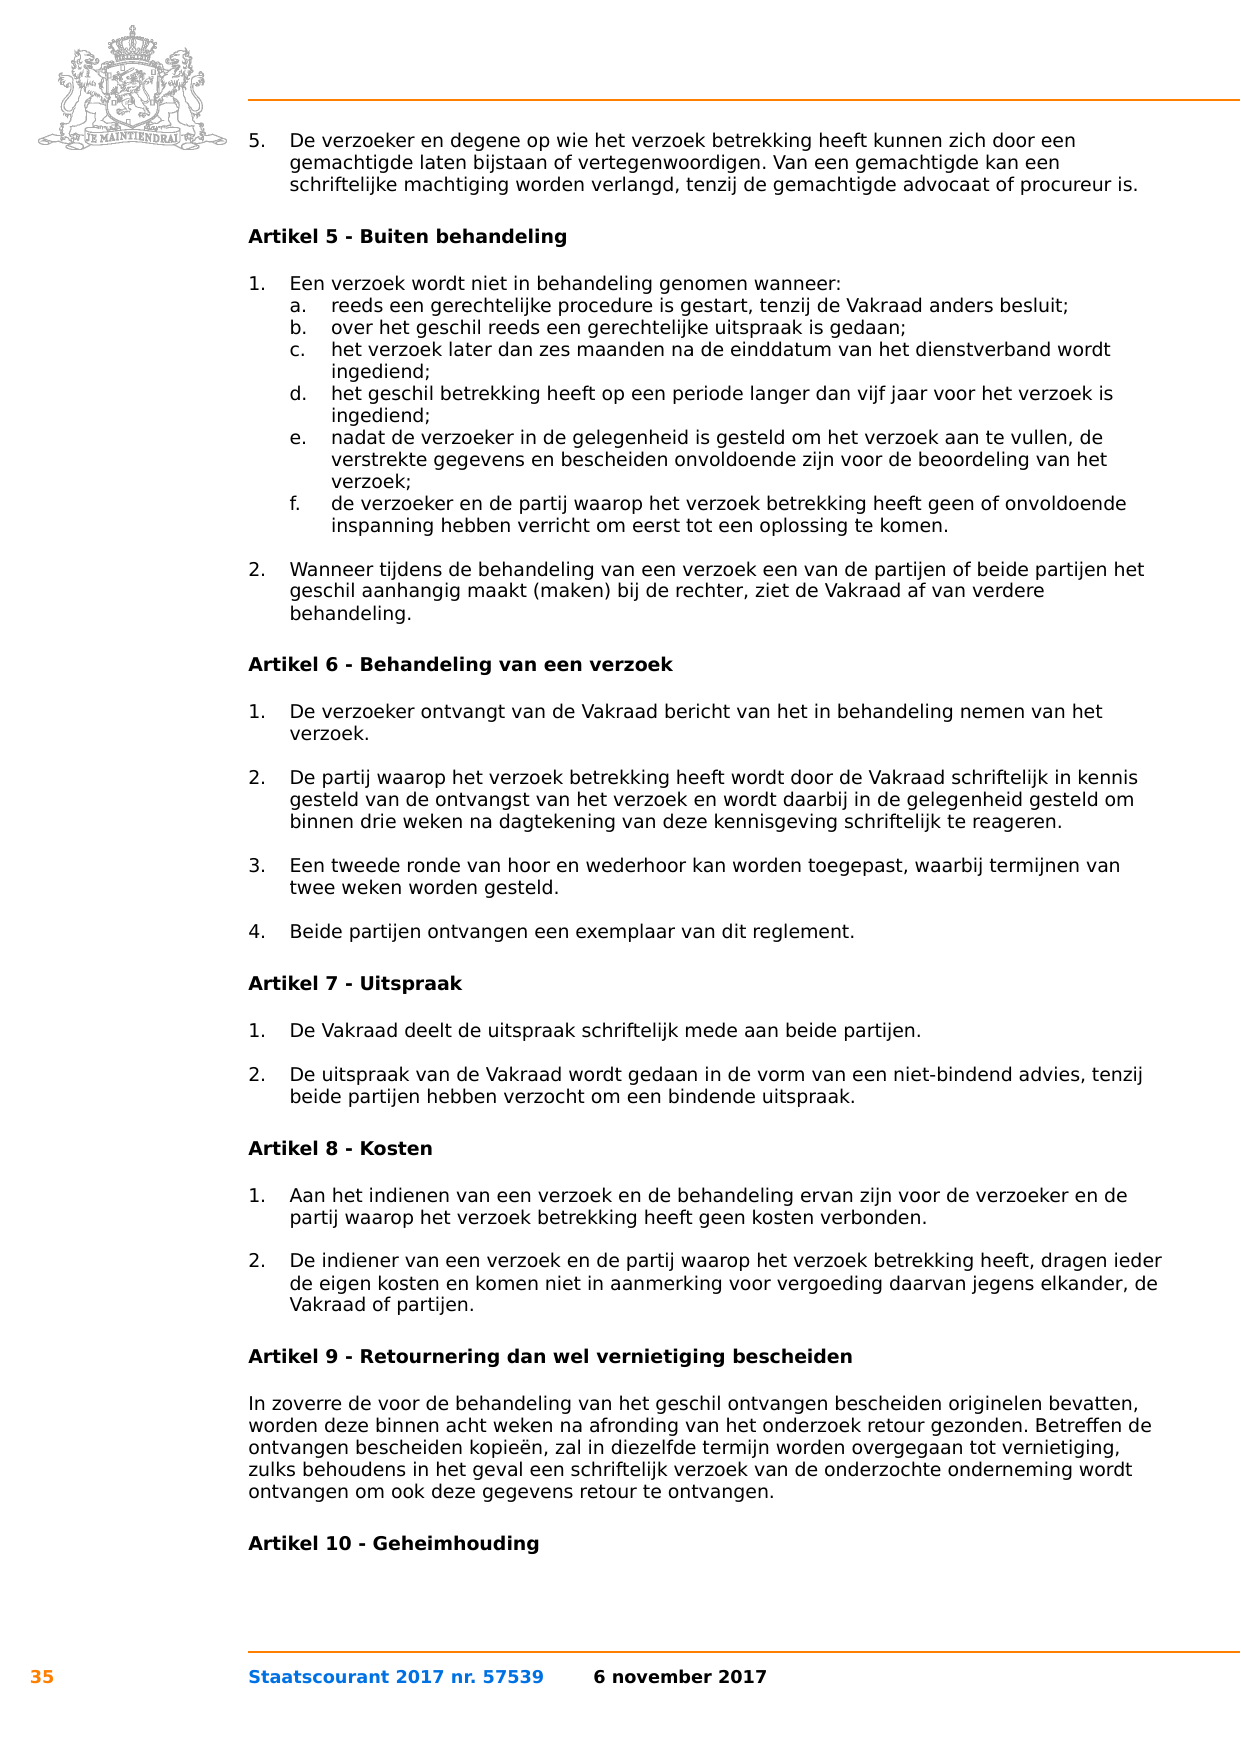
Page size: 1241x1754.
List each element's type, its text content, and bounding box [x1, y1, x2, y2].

text e. nadat de verzoeker in de gelegenheid is gesteld om het verzoek aan te vullen, de verstrekte gegevens en bescheiden onvoldoende zijn voor de beoordeling van het verzoek; [289, 427, 1163, 493]
text a. reeds een gerechtelijke procedure is gestart, tenzij de Vakraad anders besluit; [289, 295, 1163, 317]
text 1. Een verzoek wordt niet in behandeling genomen wanneer: [248, 273, 1163, 295]
text 5. De verzoeker en degene op wie het verzoek betrekking heeft kunnen zich door een gemachtigde laten bijstaan of vertegenwoordigen. Van een gemachtigde kan een schriftelijke machtiging worden verlangd, tenzij de gemachtigde advocaat of procureur is. [248, 130, 1163, 196]
subtitle Artikel 10 - Geheimhouding [248, 1533, 1163, 1555]
subtitle Artikel 8 - Kosten [248, 1138, 1163, 1159]
subtitle Artikel 5 - Buiten behandeling [248, 226, 1163, 248]
text 3. Een tweede ronde van hoor en wederhoor kan worden toegepast, waarbij termijnen van twee weken worden gesteld. [248, 855, 1163, 899]
text In zoverre de voor de behandeling van het geschil ontvangen bescheiden originelen bevatten, worden deze binnen acht weken na afronding van het onderzoek retour gezonden. Betreffen de ontvangen bescheiden kopieën, zal in diezelfde termijn worden overgegaan tot vernietiging, zulks behoudens in het geval een schriftelijk verzoek van de onderzochte onderneming wordt ontvangen om ook deze gegevens retour te ontvangen. [248, 1393, 1163, 1503]
text c. het verzoek later dan zes maanden na de einddatum van het dienstverband wordt ingediend; [289, 339, 1163, 383]
text b. over het geschil reeds een gerechtelijke uitspraak is gedaan; [289, 317, 1163, 339]
text 2. De uitspraak van de Vakraad wordt gedaan in de vorm van een niet-bindend advies, tenzij beide partijen hebben verzocht om een bindende uitspraak. [248, 1064, 1163, 1108]
text 1. Aan het indienen van een verzoek en de behandeling ervan zijn voor de verzoeker en de partij waarop het verzoek betrekking heeft geen kosten verbonden. [248, 1184, 1163, 1228]
text f. de verzoeker en de partij waarop het verzoek betrekking heeft geen of onvoldoende inspanning hebben verricht om eerst tot een oplossing te komen. [289, 493, 1163, 537]
subtitle Artikel 9 - Retournering dan wel vernietiging bescheiden [248, 1346, 1163, 1368]
text 4. Beide partijen ontvangen een exemplaar van dit reglement. [248, 921, 1163, 943]
picture [38, 25, 227, 150]
text 1. De verzoeker ontvangt van de Vakraad bericht van het in behandeling nemen van het verzoek. [248, 701, 1163, 745]
text 2. Wanneer tijdens de behandeling van een verzoek een van de partijen of beide partijen het geschil aanhangig maakt (maken) bij de rechter, ziet de Vakraad af van verdere behandeling. [248, 558, 1163, 624]
text d. het geschil betrekking heeft op een periode langer dan vijf jaar voor het verzoek is ingediend; [289, 383, 1163, 427]
subtitle Artikel 7 - Uitspraak [248, 973, 1163, 995]
text 2. De partij waarop het verzoek betrekking heeft wordt door de Vakraad schriftelijk in kennis gesteld van de ontvangst van het verzoek en wordt daarbij in de gelegenheid gesteld om binnen drie weken na dagtekening van deze kennisgeving schriftelijk te reageren. [248, 767, 1163, 833]
subtitle Artikel 6 - Behandeling van een verzoek [248, 654, 1163, 676]
text 1. De Vakraad deelt de uitspraak schriftelijk mede aan beide partijen. [248, 1020, 1163, 1042]
text 2. De indiener van een verzoek en de partij waarop het verzoek betrekking heeft, dragen ieder de eigen kosten en komen niet in aanmerking voor vergoeding daarvan jegens elkander, de Vakraad of partijen. [248, 1250, 1163, 1316]
